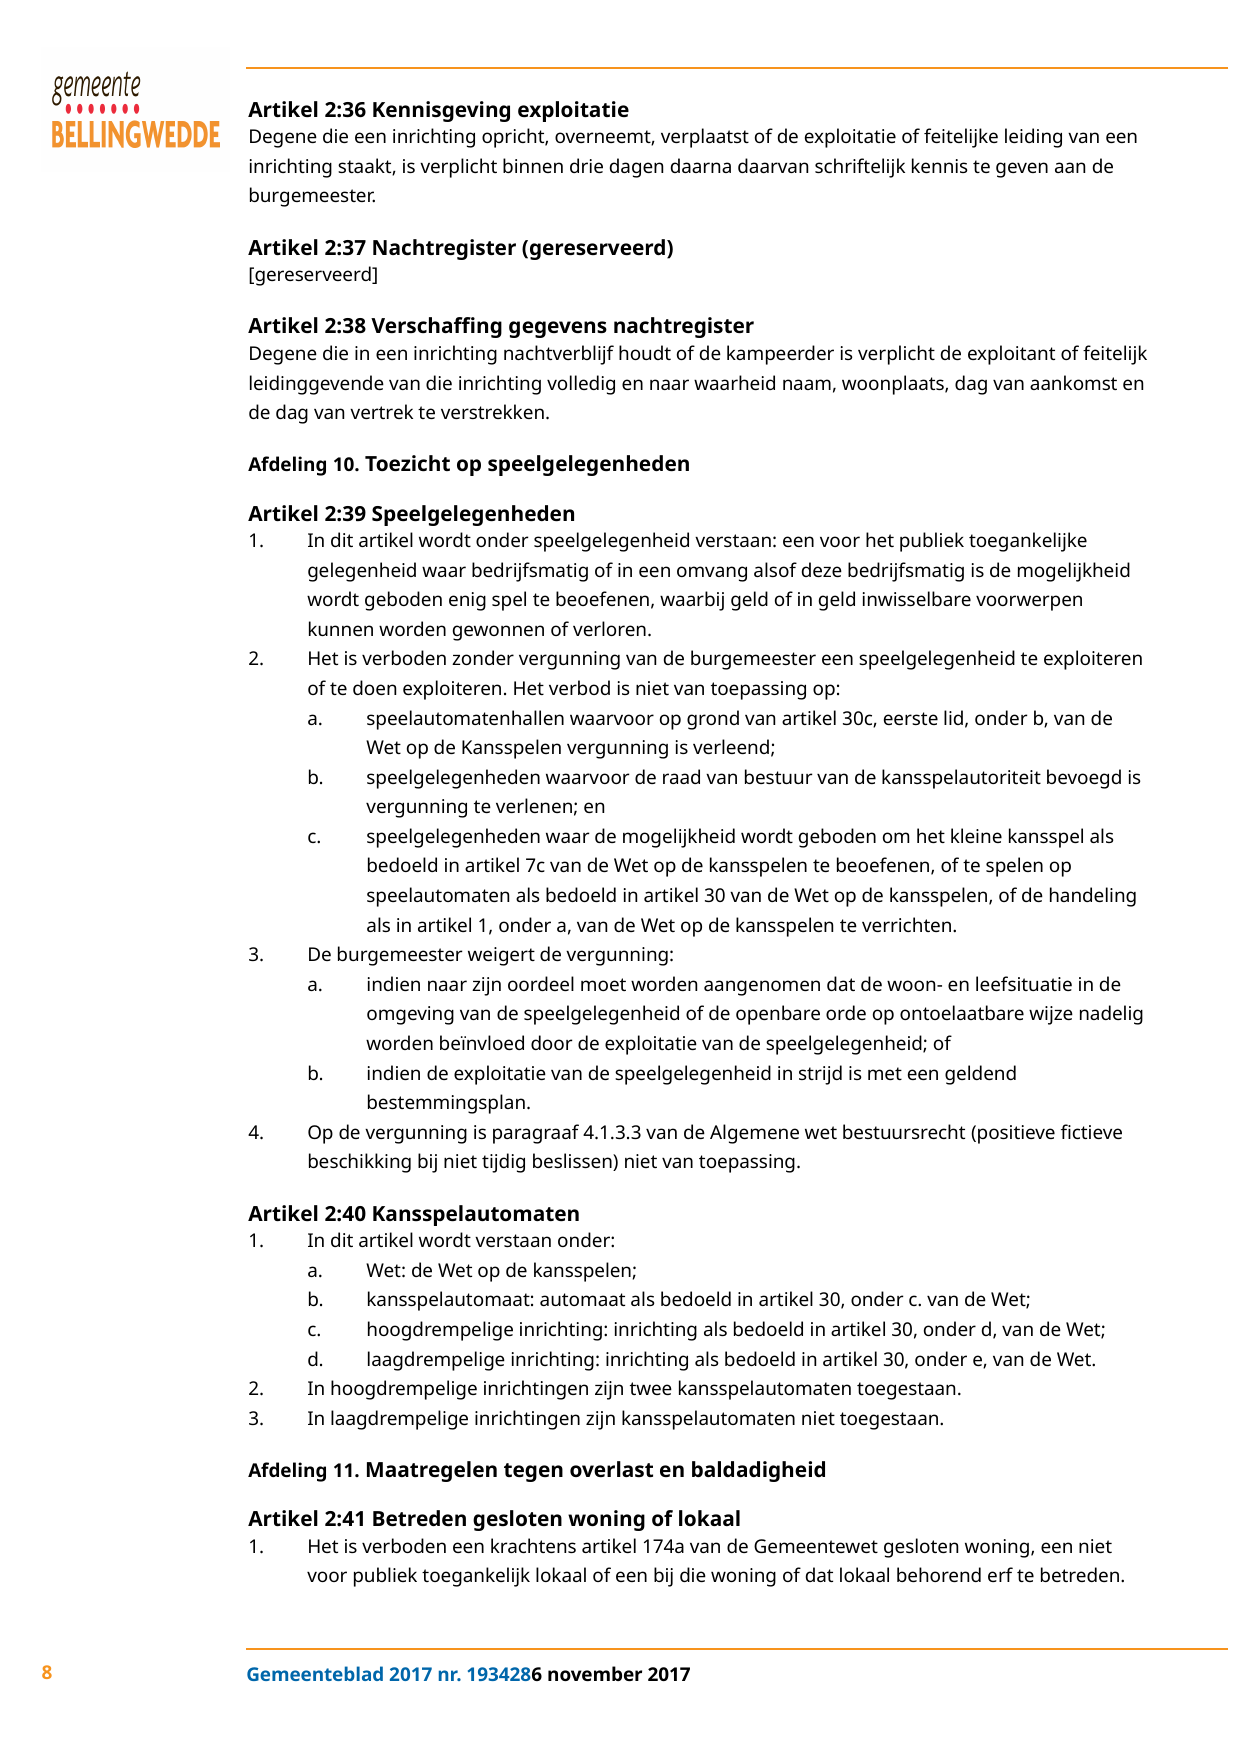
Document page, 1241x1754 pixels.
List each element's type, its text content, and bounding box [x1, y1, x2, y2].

list Op de vergunning is paragraaf 4.1.3.3 van de Algemene wet bestuursrecht (positieve fictieve beschikking bij niet tijdig beslissen) niet van toepassing. [248, 1119, 1152, 1174]
text Artikel 2:38 Verschaffing gegevens nachtregister [248, 312, 1152, 340]
text Artikel 2:36 Kennisgeving exploitatie [248, 95, 1152, 123]
list indien naar zijn oordeel moet worden aangenomen dat de woon- en leefsituatie in de omgeving van de speelgelegenheid of de openbare orde op ontoelaatbare wijze nadelig worden beïnvloed door de exploitatie van de speelgelegenheid; of [307, 971, 1152, 1056]
picture [41, 47, 231, 172]
list speelgelegenheden waar de mogelijkheid wordt geboden om het kleine kansspel als bedoeld in artikel 7c van de Wet op de kansspelen te beoefenen, of te spelen op speelautomaten als bedoeld in artikel 30 van de Wet op de kansspelen, of de handeling als in artikel 1, onder a, van de Wet op de kansspelen te verrichten. [307, 823, 1152, 938]
text Artikel 2:40 Kansspelautomaten [248, 1199, 1152, 1227]
list In laagdrempelige inrichtingen zijn kansspelautomaten niet toegestaan. [248, 1405, 1152, 1431]
list indien de exploitatie van de speelgelegenheid in strijd is met een geldend bestemmingsplan. [307, 1060, 1152, 1115]
list speelautomatenhallen waarvoor op grond van artikel 30c, eerste lid, onder b, van de Wet op de Kansspelen vergunning is verleend; [307, 705, 1152, 760]
list Het is verboden zonder vergunning van de burgemeester een speelgelegenheid te exploiteren of te doen exploiteren. Het verbod is niet van toepassing op: [248, 646, 1152, 701]
text Artikel 2:37 Nachtregister (gereserveerd) [248, 233, 1152, 261]
text Artikel 2:41 Betreden gesloten woning of lokaal [248, 1504, 1152, 1533]
text Degene die een inrichting opricht, overneemt, verplaatst of de exploitatie of feitelijke leiding van een inrichting staakt, is verplicht binnen drie dagen daarna daarvan schriftelijk kennis te geven aan de burgemeester. [248, 123, 1152, 208]
list In hoogdrempelige inrichtingen zijn twee kansspelautomaten toegestaan. [248, 1375, 1152, 1401]
list De burgemeester weigert de vergunning: [248, 941, 1152, 967]
list In dit artikel wordt verstaan onder: [248, 1227, 1152, 1253]
text Artikel 2:39 Speelgelegenheden [248, 499, 1152, 527]
text [gereserveerd] [248, 261, 1152, 287]
list Het is verboden een krachtens artikel 174a van de Gemeentewet gesloten woning, een niet voor publiek toegankelijk lokaal of een bij die woning of dat lokaal behorend erf te betreden. [248, 1533, 1152, 1588]
list laagdrempelige inrichting: inrichting als bedoeld in artikel 30, onder e, van de Wet. [307, 1346, 1152, 1371]
text Afdeling 10. Toezicht op speelgelegenheden [248, 449, 1152, 478]
list In dit artikel wordt onder speelgelegenheid verstaan: een voor het publiek toegankelijke gelegenheid waar bedrijfsmatig of in een omvang alsof deze bedrijfsmatig is de mogelijkheid wordt geboden enig spel te beoefenen, waarbij geld of in geld inwisselbare voorwerpen kunnen worden gewonnen of verloren. [248, 527, 1152, 642]
list Wet: de Wet op de kansspelen; [307, 1257, 1152, 1283]
text Degene die in een inrichting nachtverblijf houdt of de kampeerder is verplicht de exploitant of feitelijk leidinggevende van die inrichting volledig en naar waarheid naam, woonplaats, dag van aankomst en de dag van vertrek te verstrekken. [248, 340, 1152, 425]
list speelgelegenheden waarvoor de raad van bestuur van de kansspelautoriteit bevoegd is vergunning te verlenen; en [307, 764, 1152, 819]
list hoogdrempelige inrichting: inrichting als bedoeld in artikel 30, onder d, van de Wet; [307, 1316, 1152, 1342]
text Afdeling 11. Maatregelen tegen overlast en baldadigheid [248, 1455, 1152, 1484]
list kansspelautomaat: automaat als bedoeld in artikel 30, onder c. van de Wet; [307, 1287, 1152, 1312]
